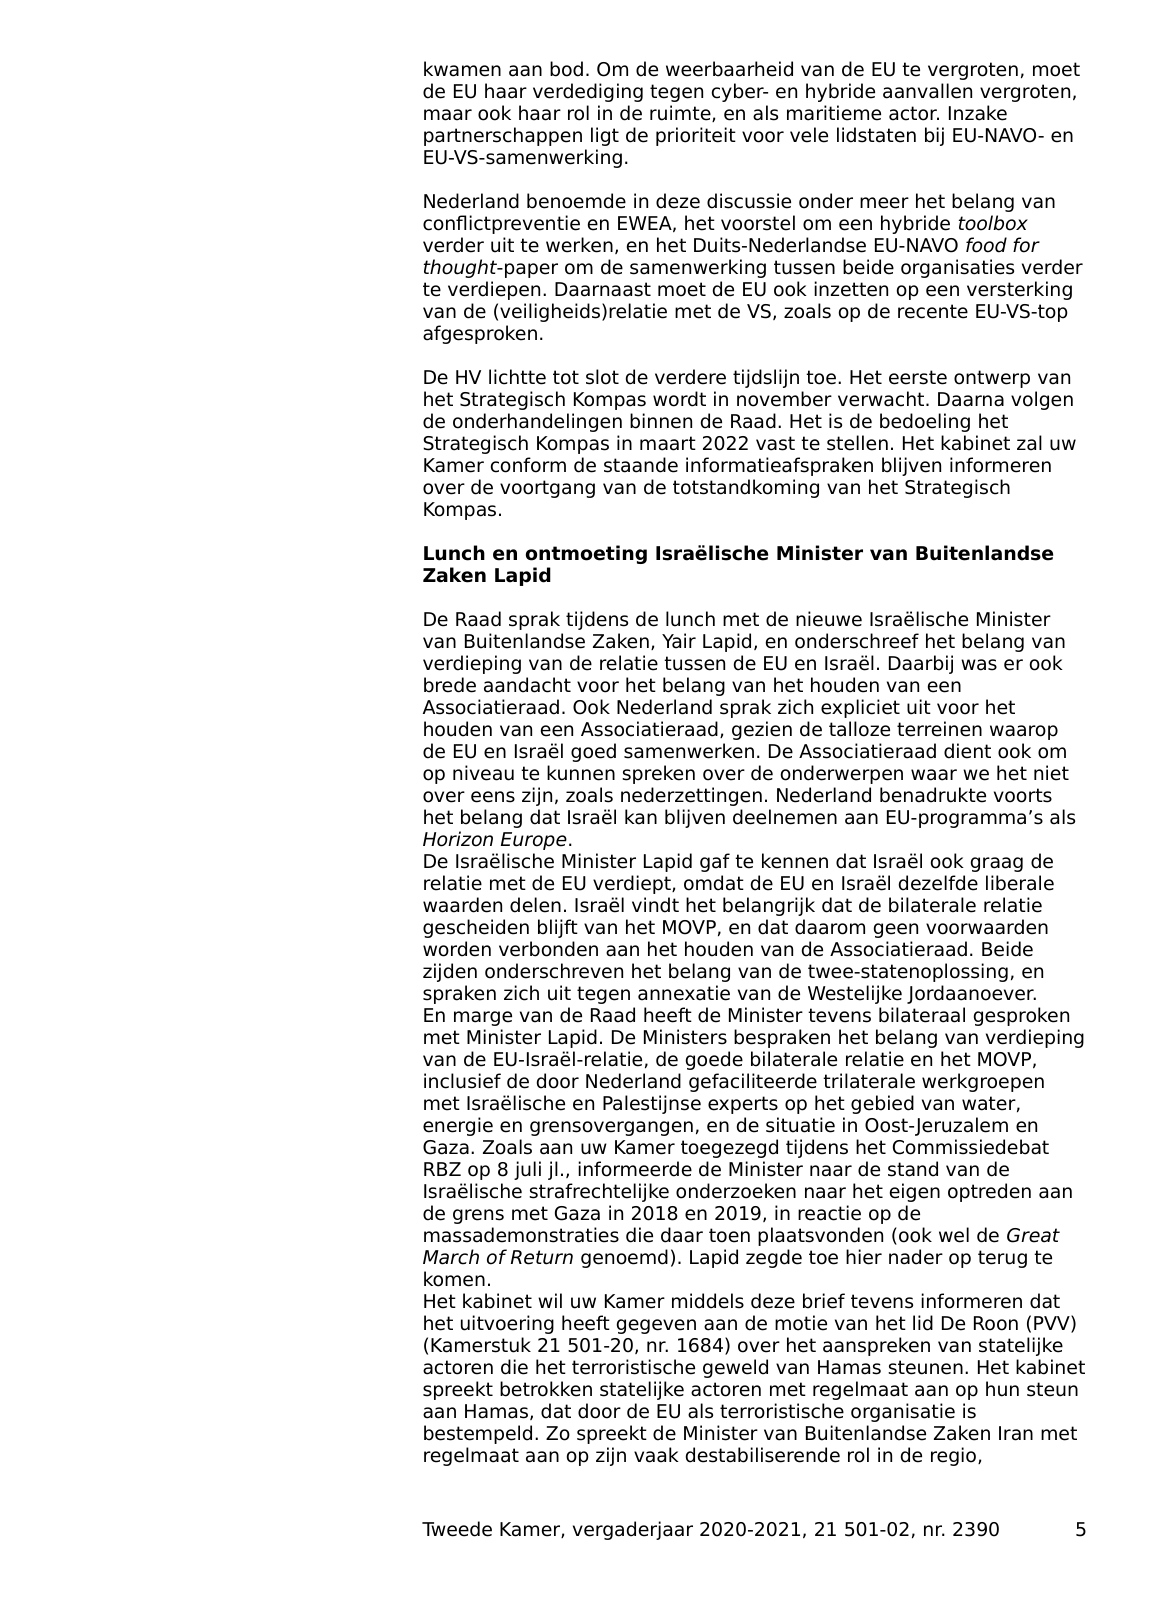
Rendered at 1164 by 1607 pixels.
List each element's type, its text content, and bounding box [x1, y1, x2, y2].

text Nederland benoemde in deze discussie onder meer het belang van conflictpreventie en EWEA, het voorstel om een hybride toolbox verder uit te werken, en het Duits-Nederlandse EU-NAVO food for thought-paper om de samenwerking tussen beide organisaties verder te verdiepen. Daarnaast moet de EU ook inzetten op een versterking van de (veiligheids)relatie met de VS, zoals op de recente EU-VS-top afgesproken. [422, 191, 1087, 345]
text De Raad sprak tijdens de lunch met de nieuwe Israëlische Minister van Buitenlandse Zaken, Yair Lapid, en onderschreef het belang van verdieping van de relatie tussen de EU en Israël. Daarbij was er ook brede aandacht voor het belang van het houden van een Associatieraad. Ook Nederland sprak zich expliciet uit voor het houden van een Associatieraad, gezien de talloze terreinen waarop de EU en Israël goed samenwerken. De Associatieraad dient ook om op niveau te kunnen spreken over de onderwerpen waar we het niet over eens zijn, zoals nederzettingen. Nederland benadrukte voorts het belang dat Israël kan blijven deelnemen aan EU-programma’s als Horizon Europe. [422, 609, 1087, 851]
text kwamen aan bod. Om de weerbaarheid van de EU te vergroten, moet de EU haar verdediging tegen cyber- en hybride aanvallen vergroten, maar ook haar rol in de ruimte, en als maritieme actor. Inzake partnerschappen ligt de prioriteit voor vele lidstaten bij EU-NAVO- en EU-VS-samenwerking. [422, 59, 1087, 169]
subtitle Lunch en ontmoeting Israëlische Minister van Buitenlandse Zaken Lapid [422, 543, 1087, 587]
text En marge van de Raad heeft de Minister tevens bilateraal gesproken met Minister Lapid. De Ministers bespraken het belang van verdieping van de EU-Israël-relatie, de goede bilaterale relatie en het MOVP, inclusief de door Nederland gefaciliteerde trilaterale werkgroepen met Israëlische en Palestijnse experts op het gebied van water, energie en grensovergangen, en de situatie in Oost-Jeruzalem en Gaza. Zoals aan uw Kamer toegezegd tijdens het Commissiedebat RBZ op 8 juli jl., informeerde de Minister naar de stand van de Israëlische strafrechtelijke onderzoeken naar het eigen optreden aan de grens met Gaza in 2018 en 2019, in reactie op de massademonstraties die daar toen plaatsvonden (ook wel de Great March of Return genoemd). Lapid zegde toe hier nader op terug te komen. [422, 1005, 1087, 1291]
text Het kabinet wil uw Kamer middels deze brief tevens informeren dat het uitvoering heeft gegeven aan de motie van het lid De Roon (PVV) (Kamerstuk 21 501-20, nr. 1684) over het aanspreken van statelijke actoren die het terroristische geweld van Hamas steunen. Het kabinet spreekt betrokken statelijke actoren met regelmaat aan op hun steun aan Hamas, dat door de EU als terroristische organisatie is bestempeld. Zo spreekt de Minister van Buitenlandse Zaken Iran met regelmaat aan op zijn vaak destabiliserende rol in de regio, [422, 1291, 1087, 1467]
text De Israëlische Minister Lapid gaf te kennen dat Israël ook graag de relatie met de EU verdiept, omdat de EU en Israël dezelfde liberale waarden delen. Israël vindt het belangrijk dat de bilaterale relatie gescheiden blijft van het MOVP, en dat daarom geen voorwaarden worden verbonden aan het houden van de Associatieraad. Beide zijden onderschreven het belang van de twee-statenoplossing, en spraken zich uit tegen annexatie van de Westelijke Jordaanoever. [422, 851, 1087, 1005]
text De HV lichtte tot slot de verdere tijdslijn toe. Het eerste ontwerp van het Strategisch Kompas wordt in november verwacht. Daarna volgen de onderhandelingen binnen de Raad. Het is de bedoeling het Strategisch Kompas in maart 2022 vast te stellen. Het kabinet zal uw Kamer conform de staande informatieafspraken blijven informeren over de voortgang van de totstandkoming van het Strategisch Kompas. [422, 367, 1087, 521]
